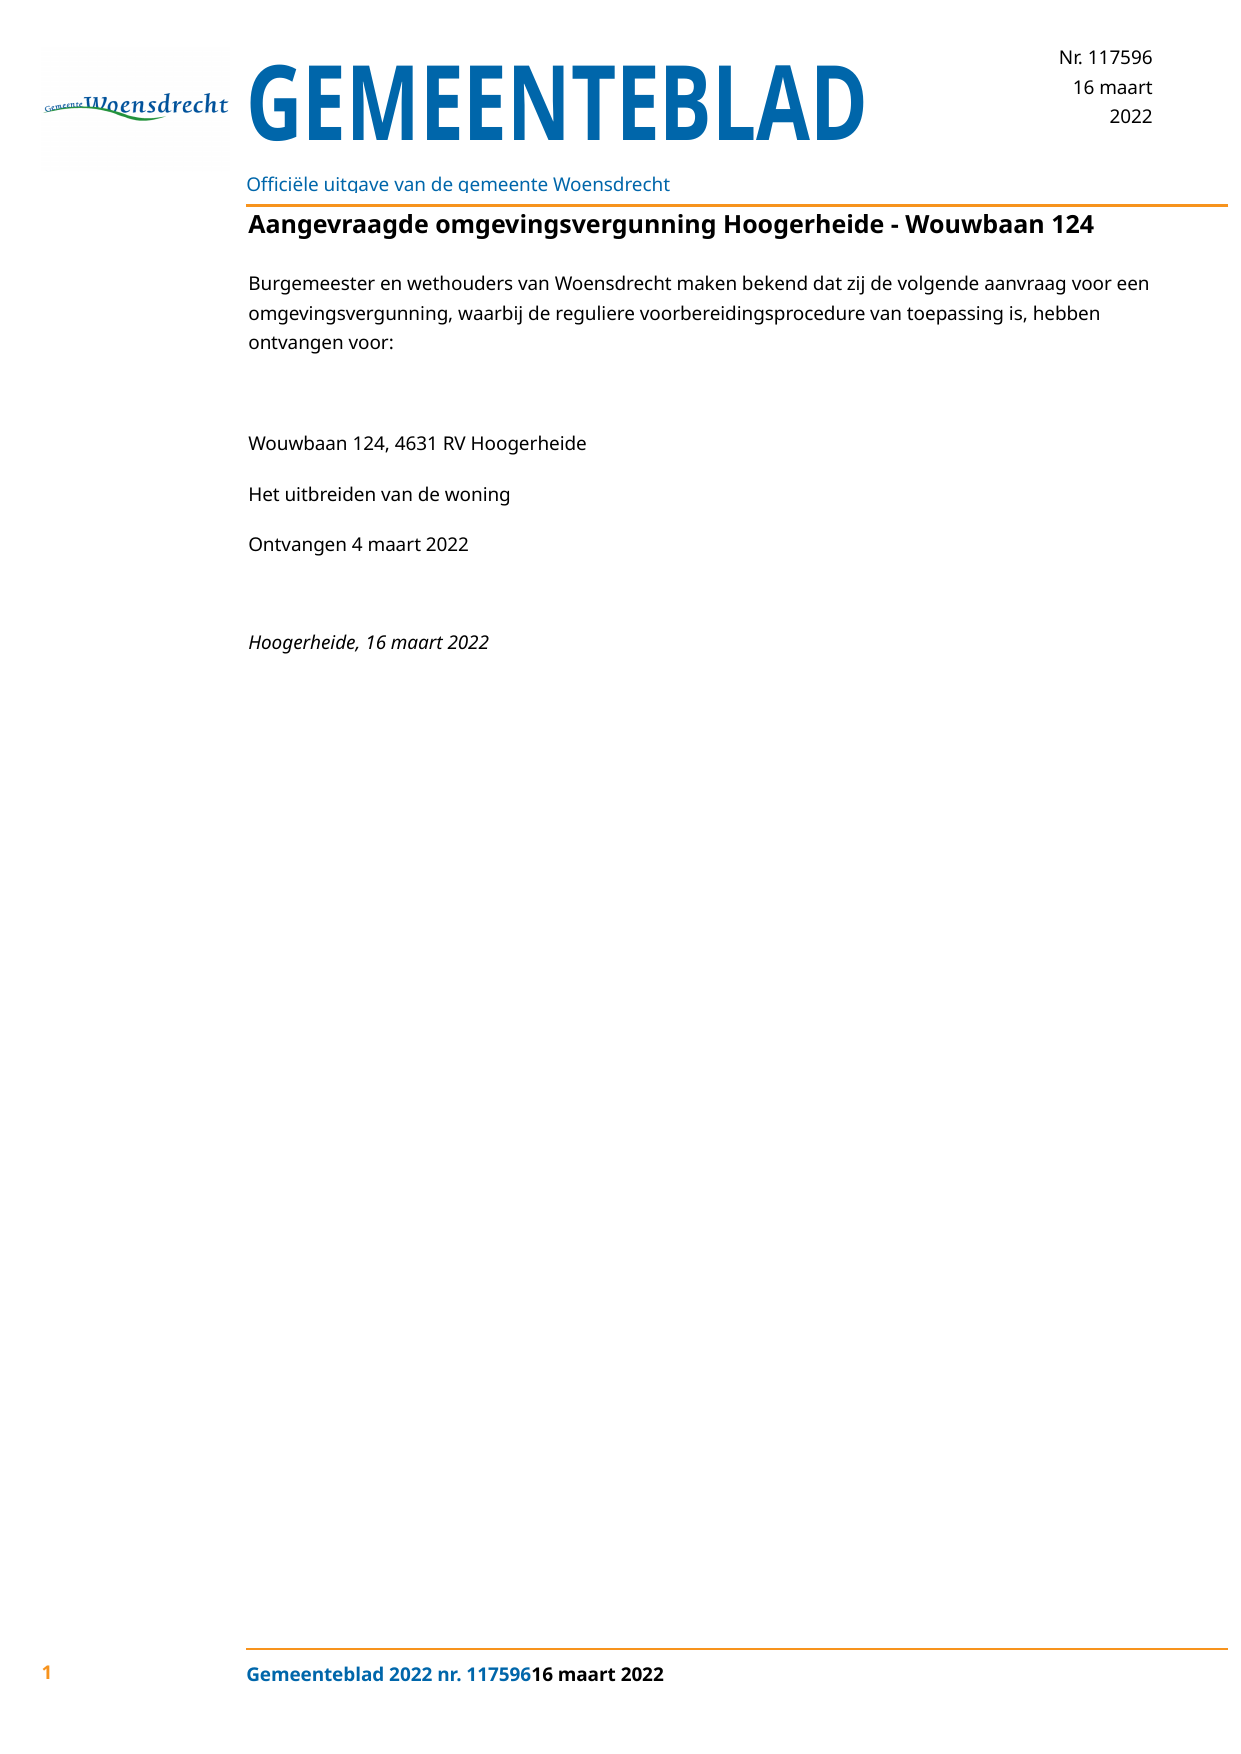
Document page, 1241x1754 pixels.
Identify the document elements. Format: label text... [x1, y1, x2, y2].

text Burgemeester en wethouders van Woensdrecht maken bekend dat zij de volgende aanvraag voor een omgevingsvergunning, waarbij de reguliere voorbereidingsprocedure van toepassing is, hebben ontvangen voor: [248, 270, 1152, 355]
text Hoogerheide, 16 maart 2022 [248, 629, 1152, 655]
text Ontvangen 4 maart 2022 [248, 531, 1152, 557]
text Aangevraagde omgevingsvergunning Hoogerheide - Wouwbaan 124 [248, 207, 1152, 241]
text Het uitbreiden van de woning [248, 481, 1152, 506]
text Wouwbaan 124, 4631 RV Hoogerheide [248, 430, 1152, 456]
picture [41, 47, 231, 172]
